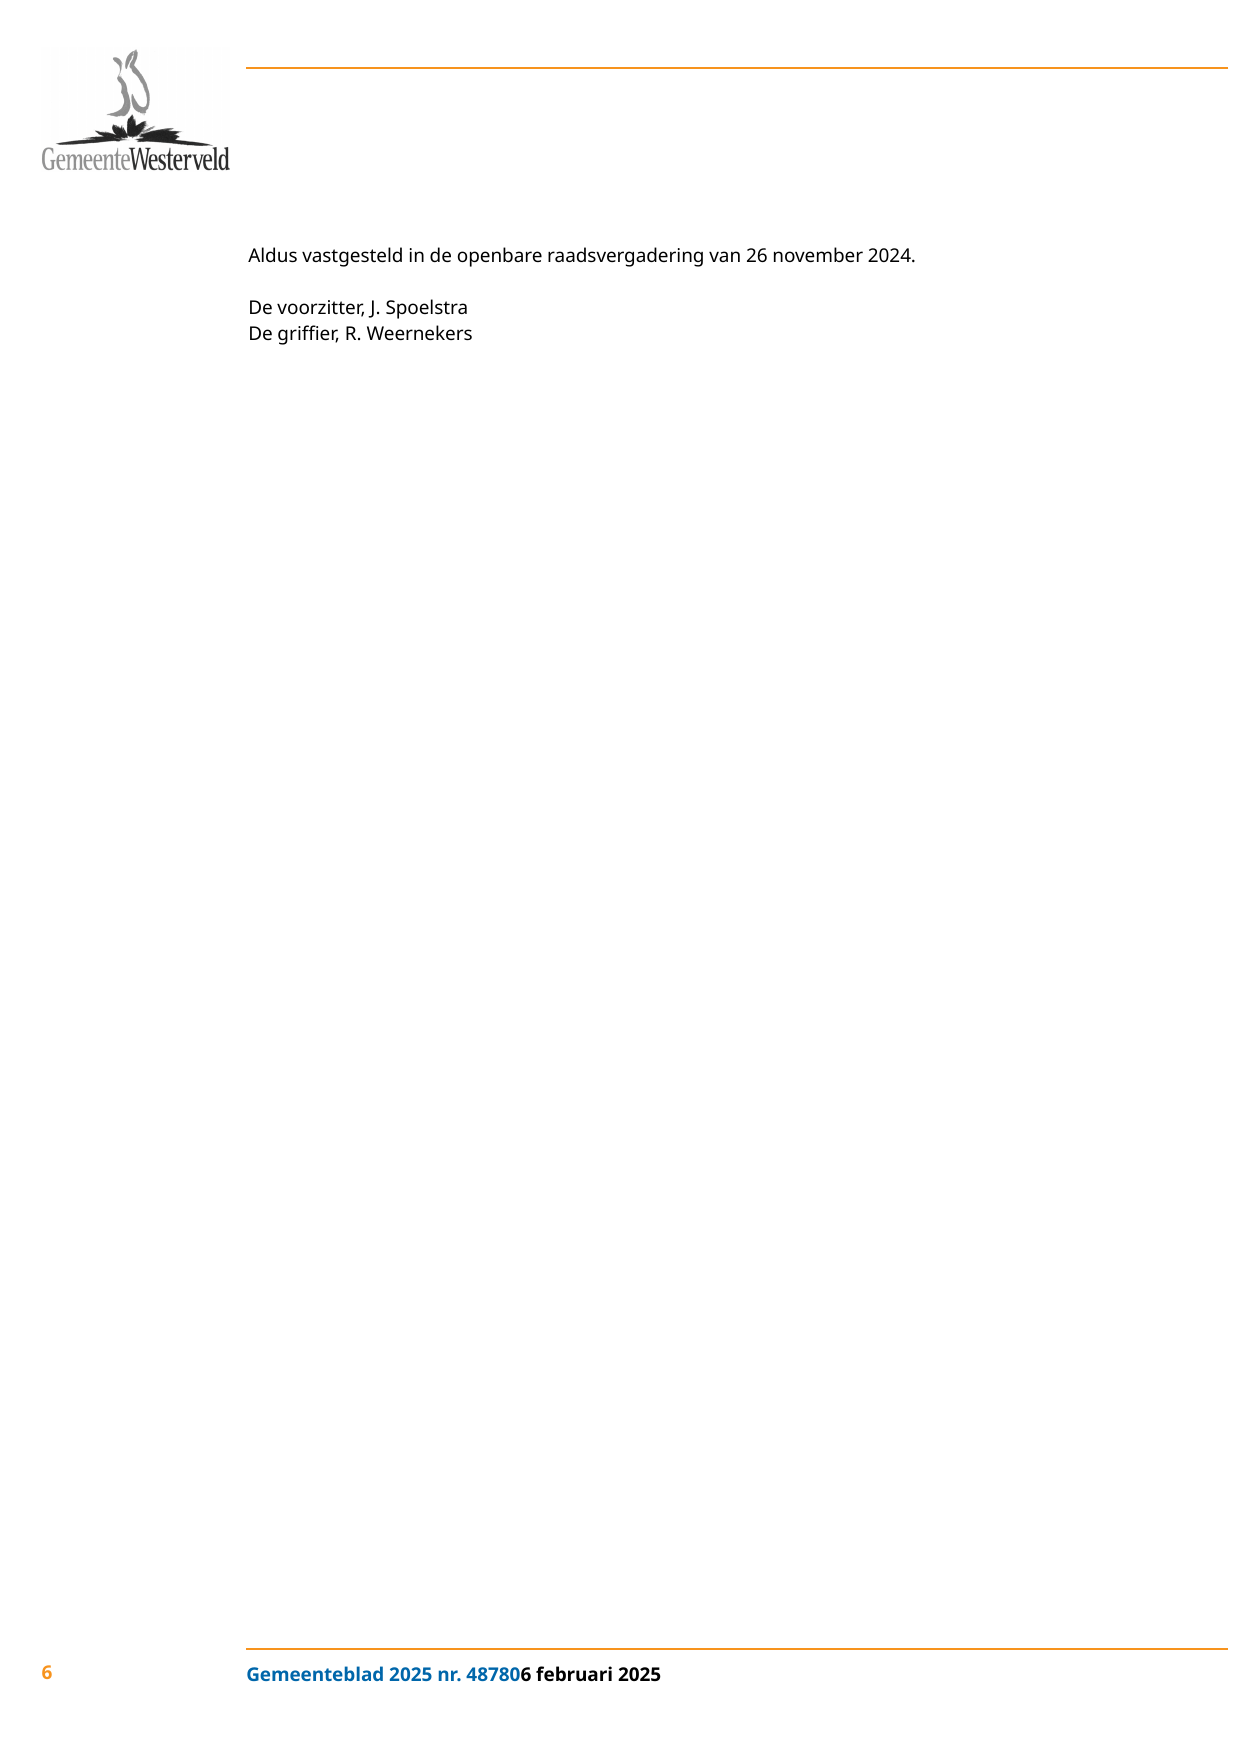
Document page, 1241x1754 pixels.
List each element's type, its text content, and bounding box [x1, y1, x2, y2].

text De griffier, R. Weernekers [248, 320, 1152, 346]
text Aldus vastgesteld in de openbare raadsvergadering van 26 november 2024. [248, 243, 1152, 268]
picture [41, 47, 231, 172]
text De voorzitter, J. Spoelstra [248, 294, 1152, 320]
